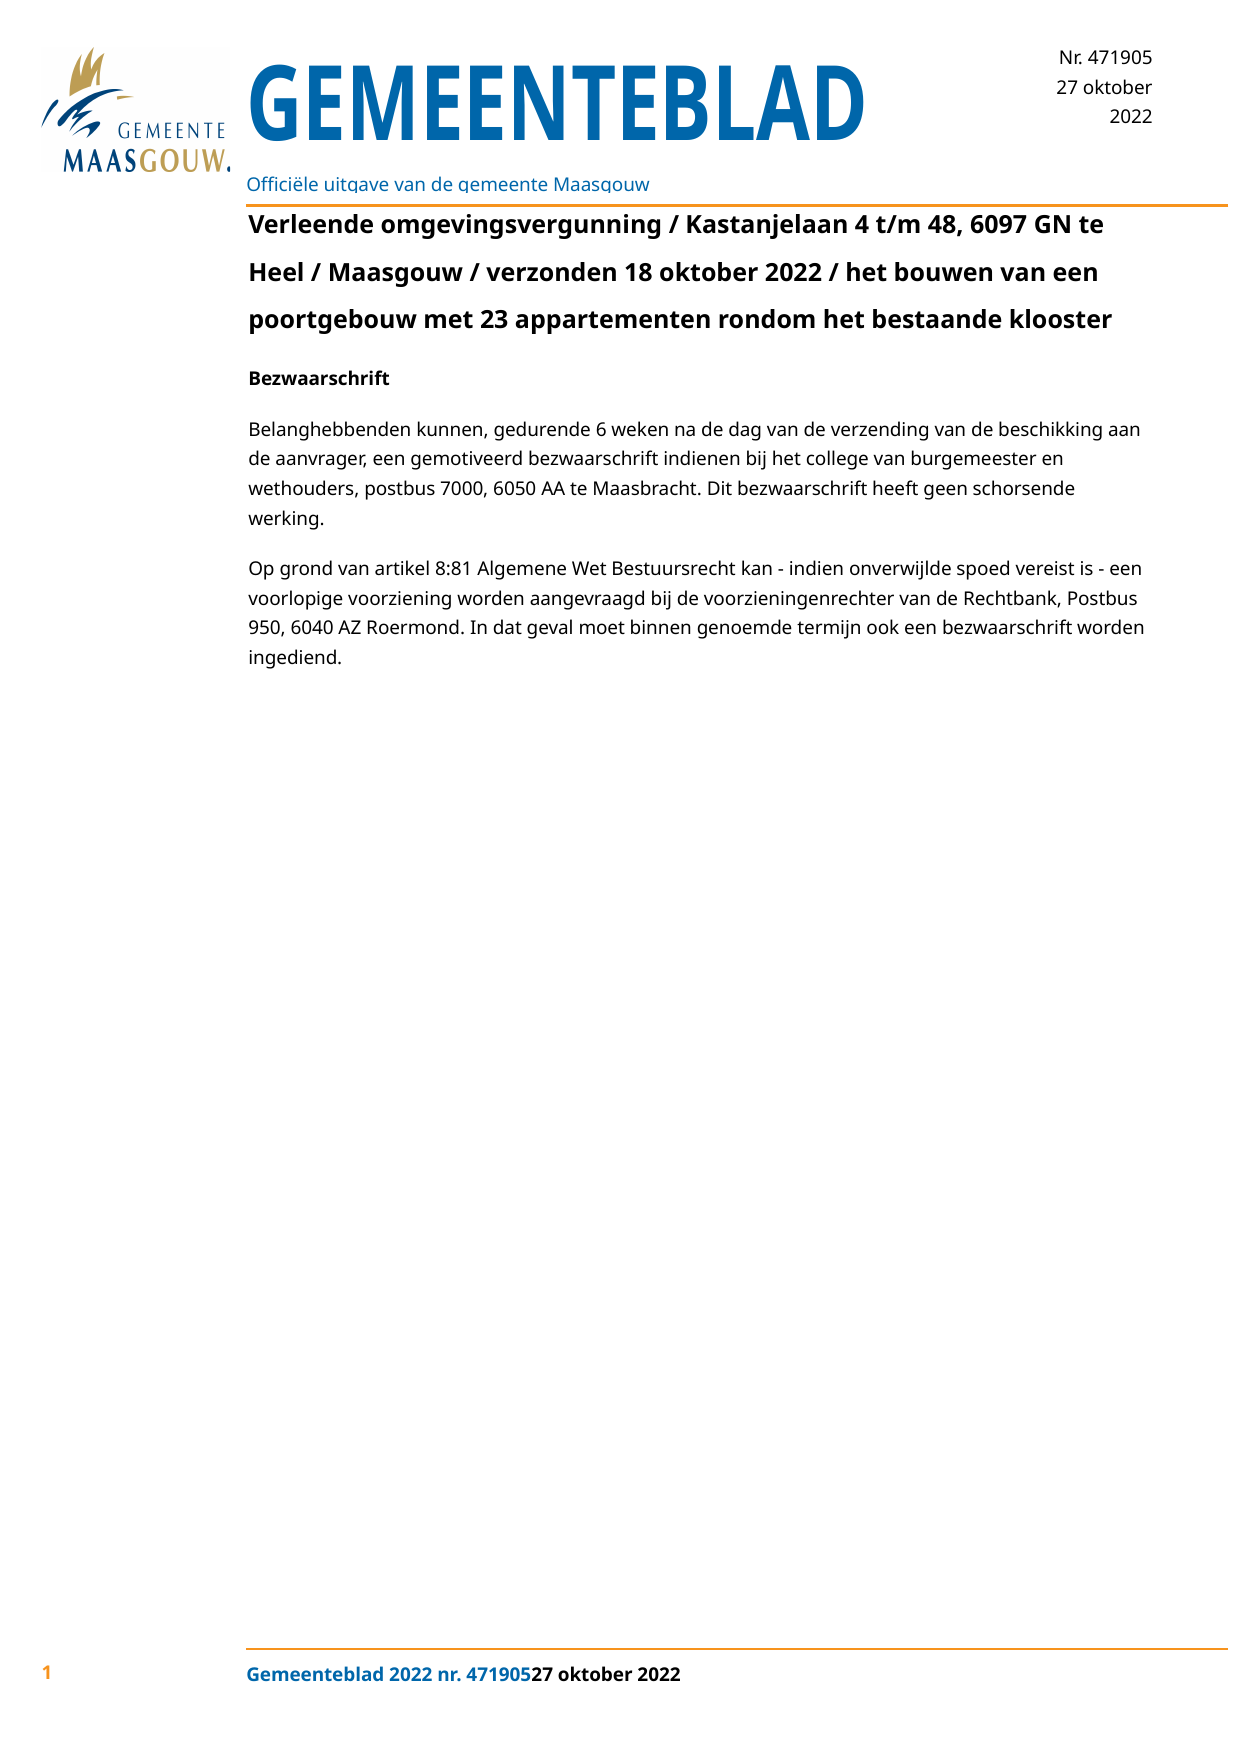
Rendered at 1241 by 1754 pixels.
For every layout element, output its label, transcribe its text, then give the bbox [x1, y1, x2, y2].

text Belanghebbenden kunnen, gedurende 6 weken na de dag van de verzending van de beschikking aan de aanvrager, een gemotiveerd bezwaarschrift indienen bij het college van burgemeester en wethouders, postbus 7000, 6050 AA te Maasbracht. Dit bezwaarschrift heeft geen schorsende werking. [248, 416, 1152, 530]
text Bezwaarschrift [248, 366, 1152, 391]
picture [41, 47, 231, 172]
text Op grond van artikel 8:81 Algemene Wet Bestuursrecht kan - indien onverwijlde spoed vereist is - een voorlopige voorziening worden aangevraagd bij de voorzieningenrechter van de Rechtbank, Postbus 950, 6040 AZ Roermond. In dat geval moet binnen genoemde termijn ook een bezwaarschrift worden ingediend. [248, 555, 1152, 669]
text Verleende omgevingsvergunning / Kastanjelaan 4 t/m 48, 6097 GN te Heel / Maasgouw / verzonden 18 oktober 2022 / het bouwen van een poortgebouw met 23 appartementen rondom het bestaande klooster [248, 207, 1152, 336]
